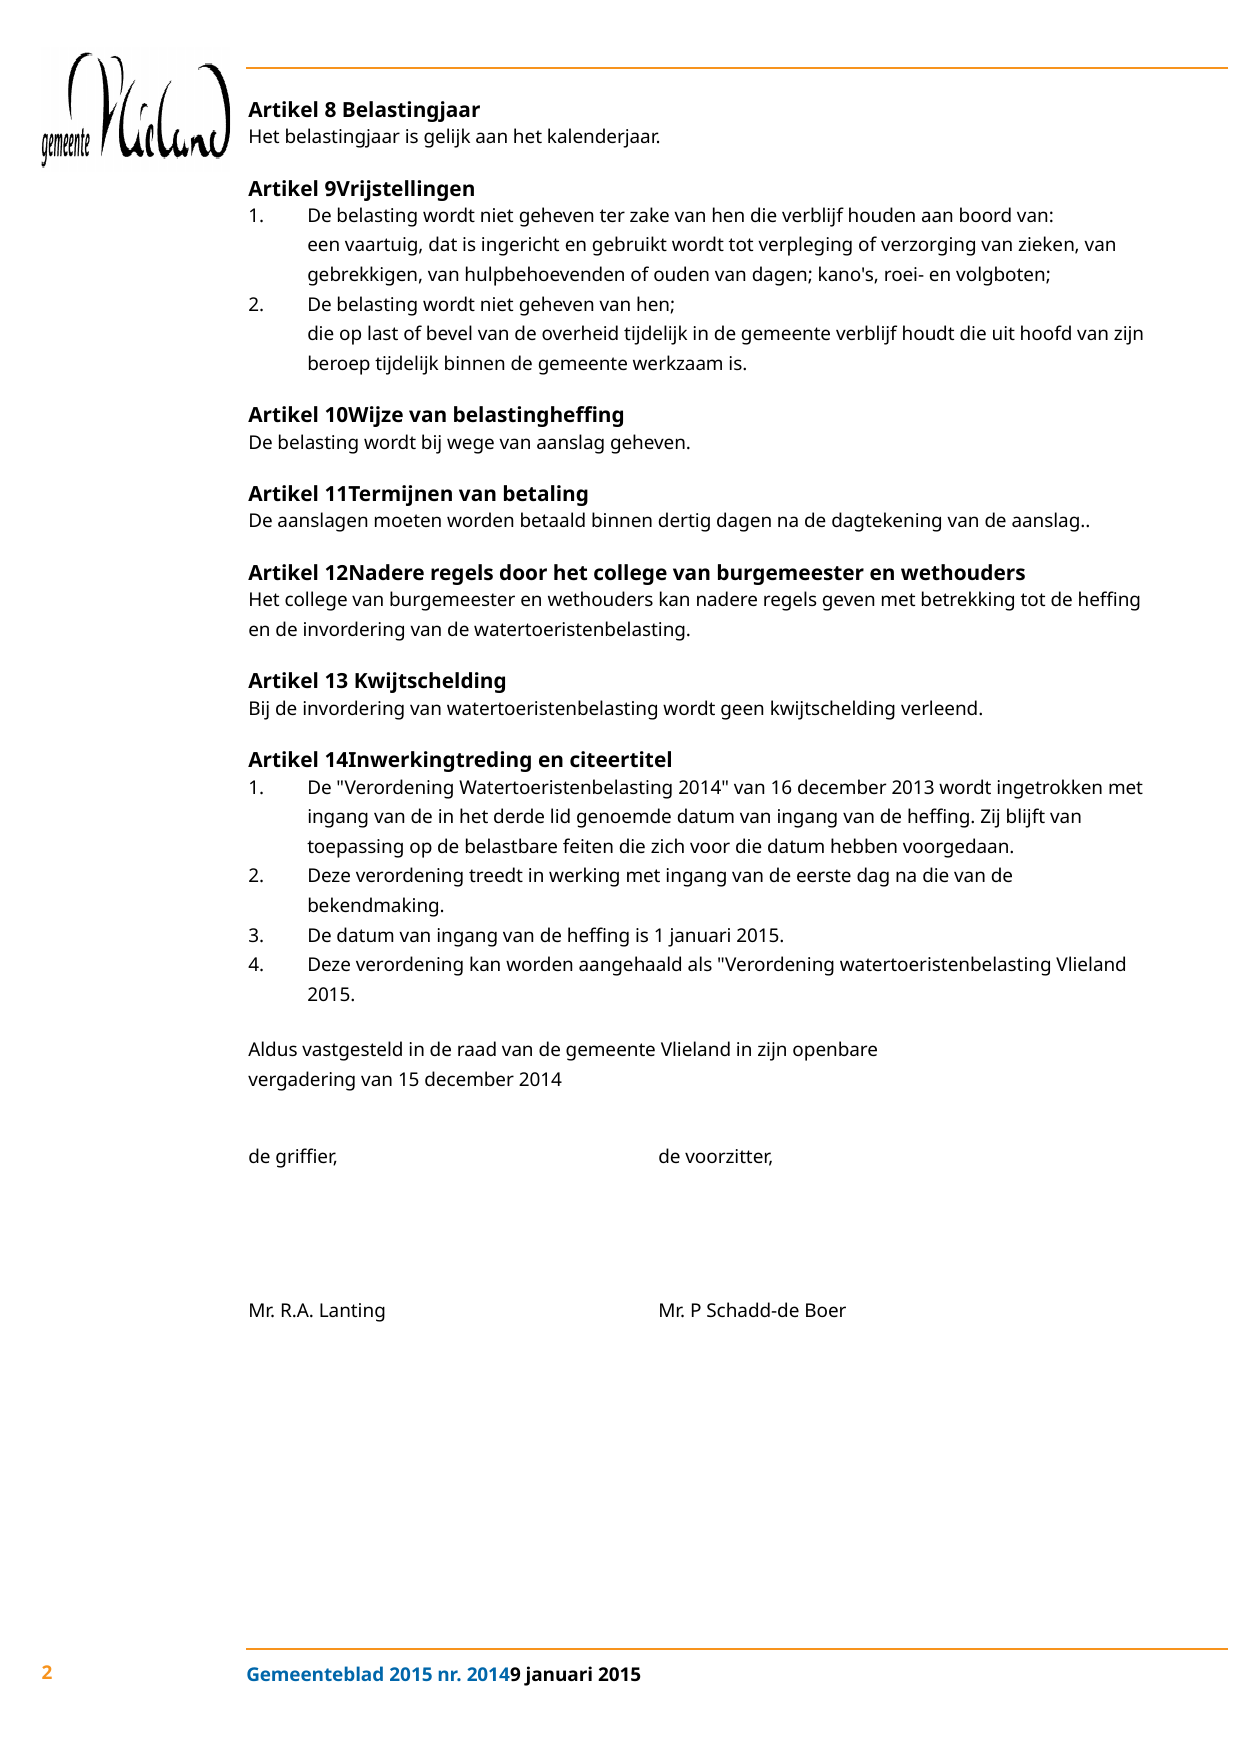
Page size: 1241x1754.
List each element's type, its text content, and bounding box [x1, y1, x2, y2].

text De aanslagen moeten worden betaald binnen dertig dagen na de dagtekening van de aanslag.. [248, 508, 1152, 533]
list De belasting wordt niet geheven van hen; [248, 291, 1152, 317]
text Het belastingjaar is gelijk aan het kalenderjaar. [248, 123, 1152, 149]
text Artikel 10Wijze van belastingheffing [248, 400, 1152, 429]
table_cell [248, 1117, 1152, 1143]
table_cell [248, 1220, 1152, 1246]
list De belasting wordt niet geheven ter zake van hen die verblijf houden aan boord van: [248, 202, 1152, 228]
table_cell [248, 1272, 1152, 1297]
list Deze verordening kan worden aangehaald als "Verordening watertoeristenbelasting Vlieland 2015. [248, 951, 1152, 1007]
list een vaartuig, dat is ingericht en gebruikt wordt tot verpleging of verzorging van zieken, van [248, 232, 1152, 257]
table_header [977, 1036, 1152, 1092]
table_cell [248, 1246, 1152, 1272]
table_cell de griffier, [248, 1143, 658, 1169]
list Deze verordening treedt in werking met ingang van de eerste dag na die van de bekendmaking. [248, 863, 1152, 918]
text De belasting wordt bij wege van aanslag geheven. [248, 429, 1152, 454]
table_cell Mr. P Schadd-de Boer [658, 1298, 1152, 1323]
text Artikel 8 Belastingjaar [248, 95, 1152, 123]
table_cell [248, 1195, 1152, 1220]
text Artikel 9Vrijstellingen [248, 174, 1152, 202]
list De "Verordening Watertoeristenbelasting 2014" van 16 december 2013 wordt ingetrokken met ingang van de in het derde lid genoemde datum van ingang van de heffing. Zij blijft van toepassing op de belastbare feiten die zich voor die datum hebben voorgedaan. [248, 774, 1152, 859]
table_cell [248, 1092, 1152, 1117]
text Het college van burgemeester en wethouders kan nadere regels geven met betrekking tot de heffing en de invordering van de watertoeristenbelasting. [248, 587, 1152, 642]
text Artikel 12Nadere regels door het college van burgemeester en wethouders [248, 558, 1152, 587]
table_cell Mr. R.A. Lanting [248, 1298, 658, 1323]
text Bij de invordering van watertoeristenbelasting wordt geen kwijtschelding verleend. [248, 695, 1152, 721]
picture [41, 47, 231, 172]
text Artikel 14Inwerkingtreding en citeertitel [248, 745, 1152, 774]
list gebrekkigen, van hulpbehoevenden of ouden van dagen; kano's, roei- en volgboten; [248, 261, 1152, 287]
table_header Aldus vastgesteld in de raad van de gemeente Vlieland in zijn openbare vergadering van 15 december 2014 [248, 1036, 977, 1092]
table_cell [248, 1169, 1152, 1194]
table_cell de voorzitter, [658, 1143, 1152, 1169]
list die op last of bevel van de overheid tijdelijk in de gemeente verblijf houdt die uit hoofd van zijn beroep tijdelijk binnen de gemeente werkzaam is. [248, 320, 1152, 376]
text Artikel 13 Kwijtschelding [248, 667, 1152, 695]
list De datum van ingang van de heffing is 1 januari 2015. [248, 922, 1152, 947]
text Artikel 11Termijnen van betaling [248, 479, 1152, 508]
